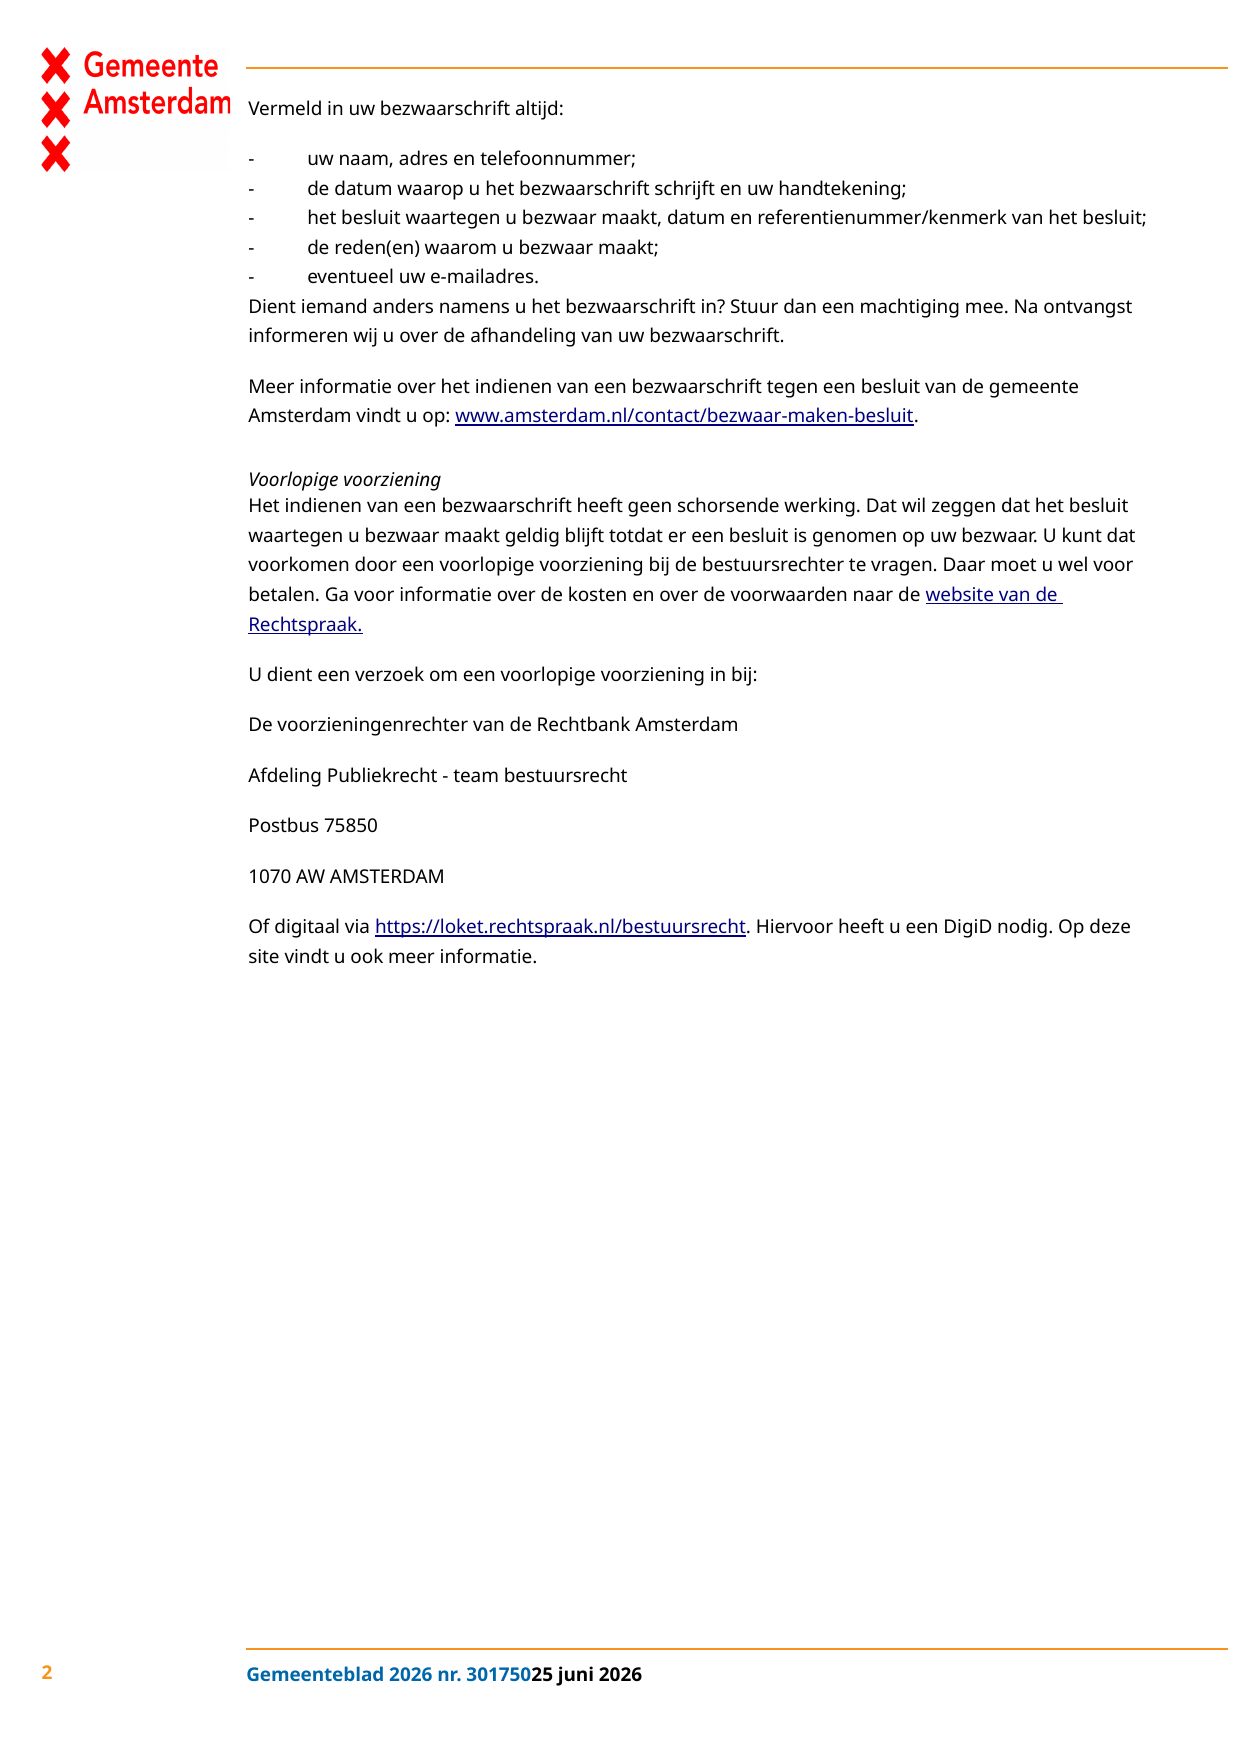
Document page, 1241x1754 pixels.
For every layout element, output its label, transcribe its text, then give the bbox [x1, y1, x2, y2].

list het besluit waartegen u bezwaar maakt, datum en referentienummer/kenmerk van het besluit; [248, 204, 1152, 230]
text Voorlopige voorziening [248, 467, 1152, 492]
list de reden(en) waarom u bezwaar maakt; [248, 234, 1152, 260]
text Of digitaal via https://loket.rechtspraak.nl/bestuursrecht. Hiervoor heeft u een DigiD nodig. Op deze site vindt u ook meer informatie. [248, 913, 1152, 968]
text U dient een verzoek om een voorlopige voorziening in bij: [248, 661, 1152, 687]
list uw naam, adres en telefoonnummer; [248, 145, 1152, 171]
picture [41, 47, 231, 172]
text De voorzieningenrechter van de Rechtbank Amsterdam [248, 712, 1152, 737]
list eventueel uw e-mailadres. [248, 263, 1152, 289]
text Dient iemand anders namens u het bezwaarschrift in? Stuur dan een machtiging mee. Na ontvangst informeren wij u over de afhandeling van uw bezwaarschrift. [248, 293, 1152, 348]
list de datum waarop u het bezwaarschrift schrijft en uw handtekening; [248, 175, 1152, 201]
text Meer informatie over het indienen van een bezwaarschrift tegen een besluit van de gemeente Amsterdam vindt u op: www.amsterdam.nl/contact/bezwaar-maken-besluit. [248, 373, 1152, 428]
text 1070 AW AMSTERDAM [248, 863, 1152, 888]
text Vermeld in uw bezwaarschrift altijd: [248, 95, 1152, 121]
text Het indienen van een bezwaarschrift heeft geen schorsende werking. Dat wil zeggen dat het besluit waartegen u bezwaar maakt geldig blijft totdat er een besluit is genomen op uw bezwaar. U kunt dat voorkomen door een voorlopige voorziening bij de bestuursrechter te vragen. Daar moet u wel voor betalen. Ga voor informatie over de kosten en over de voorwaarden naar de website van de Rechtspraak. [248, 492, 1152, 636]
text Postbus 75850 [248, 812, 1152, 838]
text Afdeling Publiekrecht - team bestuursrecht [248, 762, 1152, 788]
